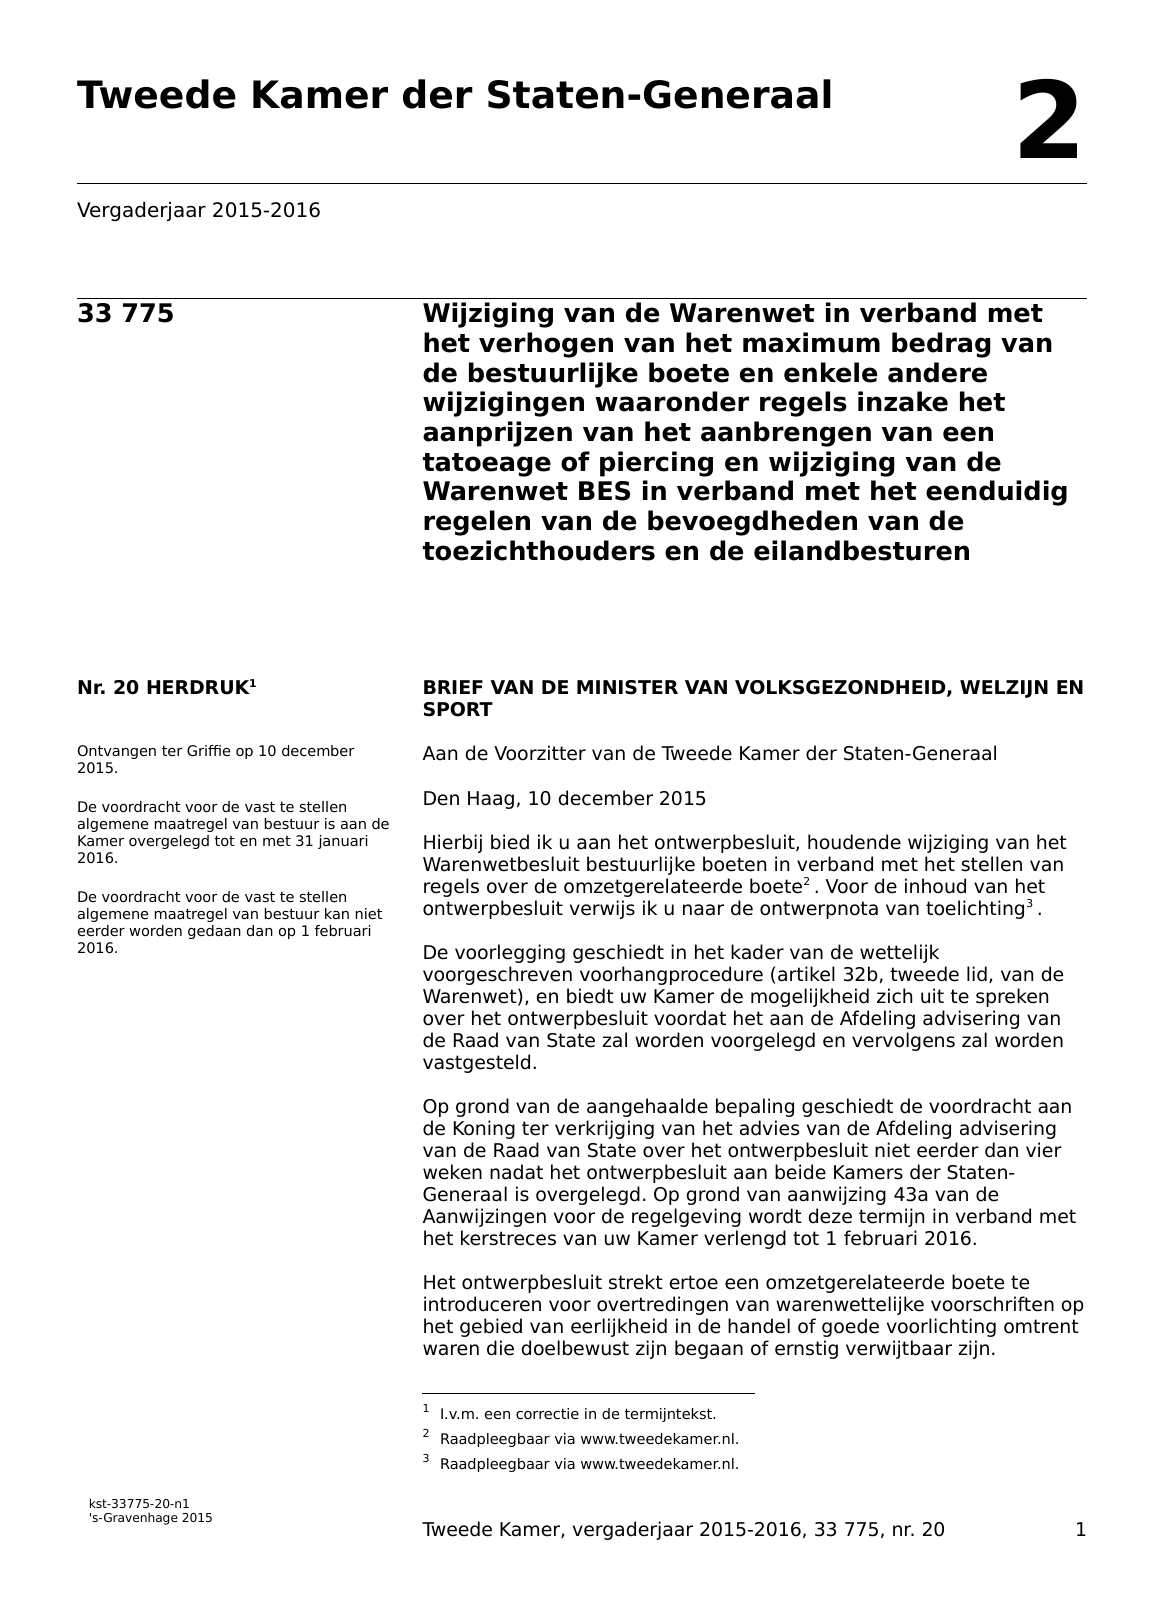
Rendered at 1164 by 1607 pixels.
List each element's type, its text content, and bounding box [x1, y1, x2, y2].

subtitle 33 775 Wijziging van de Warenwet in verband met het verhogen van het maximum bedrag van de bestuurlijke boete en enkele andere wijzigingen waaronder regels inzake het aanprijzen van het aanbrengen van een tatoeage of piercing en wijziging van de Warenwet BES in verband met het eenduidig regelen van de bevoegdheden van de toezichthouders en de eilandbesturen [77, 299, 1087, 566]
subtitle Nr. 20 HERDRUK BRIEF VAN DE MINISTER VAN VOLKSGEZONDHEID, WELZIJN EN SPORT [77, 677, 1087, 721]
text Raadpleegbaar via www.tweedekamer.nl. [422, 1452, 1087, 1474]
text [77, 867, 399, 889]
text Op grond van de aangehaalde bepaling geschiedt de voordracht aan de Koning ter verkrijging van het advies van de Afdeling advisering van de Raad van State over het ontwerpbesluit niet eerder dan vier weken nadat het ontwerpbesluit aan beide Kamers der Staten-Generaal is overgelegd. Op grond van aanwijzing 43a van de Aanwijzingen voor de regelgeving wordt deze termijn in verband met het kerstreces van uw Kamer verlengd tot 1 februari 2016. [422, 1096, 1087, 1250]
text Raadpleegbaar via www.tweedekamer.nl. [422, 1427, 1087, 1449]
text 's-Gravenhage 2015 [88, 1511, 323, 1525]
text Den Haag, 10 december 2015 [422, 787, 1087, 809]
text Ontvangen ter Griffie op 10 december 2015. [77, 743, 399, 777]
text De voordracht voor de vast te stellen algemene maatregel van bestuur kan niet eerder worden gedaan dan op 1 februari 2016. [77, 889, 399, 956]
text kst-33775-20-n1 [88, 1497, 323, 1511]
text De voordracht voor de vast te stellen algemene maatregel van bestuur is aan de Kamer overgelegd tot en met 31 januari 2016. [77, 799, 399, 867]
text I.v.m. een correctie in de termijntekst. [422, 1402, 1087, 1424]
table_header 2 [886, 59, 1087, 183]
text Aan de Voorzitter van de Tweede Kamer der Staten-Generaal [422, 743, 1087, 765]
text Hierbij bied ik u aan het ontwerpbesluit, houdende wijziging van het Warenwetbesluit bestuurlijke boeten in verband met het stellen van regels over de omzetgerelateerde boete. Voor de inhoud van het ontwerpbesluit verwijs ik u naar de ontwerpnota van toelichting. [422, 832, 1087, 919]
table_header Tweede Kamer der Staten-Generaal [77, 59, 886, 183]
text De voorlegging geschiedt in het kader van de wettelijk voorgeschreven voorhangprocedure (artikel 32b, tweede lid, van de Warenwet), en biedt uw Kamer de mogelijkheid zich uit te spreken over het ontwerpbesluit voordat het aan de Afdeling advisering van de Raad van State zal worden voorgelegd en vervolgens zal worden vastgesteld. [422, 942, 1087, 1074]
text [77, 777, 399, 799]
table_cell Vergaderjaar 2015-2016 [77, 184, 1087, 298]
text Het ontwerpbesluit strekt ertoe een omzetgerelateerde boete te introduceren voor overtredingen van warenwettelijke voorschriften op het gebied van eerlijkheid in de handel of goede voorlichting omtrent waren die doelbewust zijn begaan of ernstig verwijtbaar zijn. [422, 1272, 1087, 1360]
